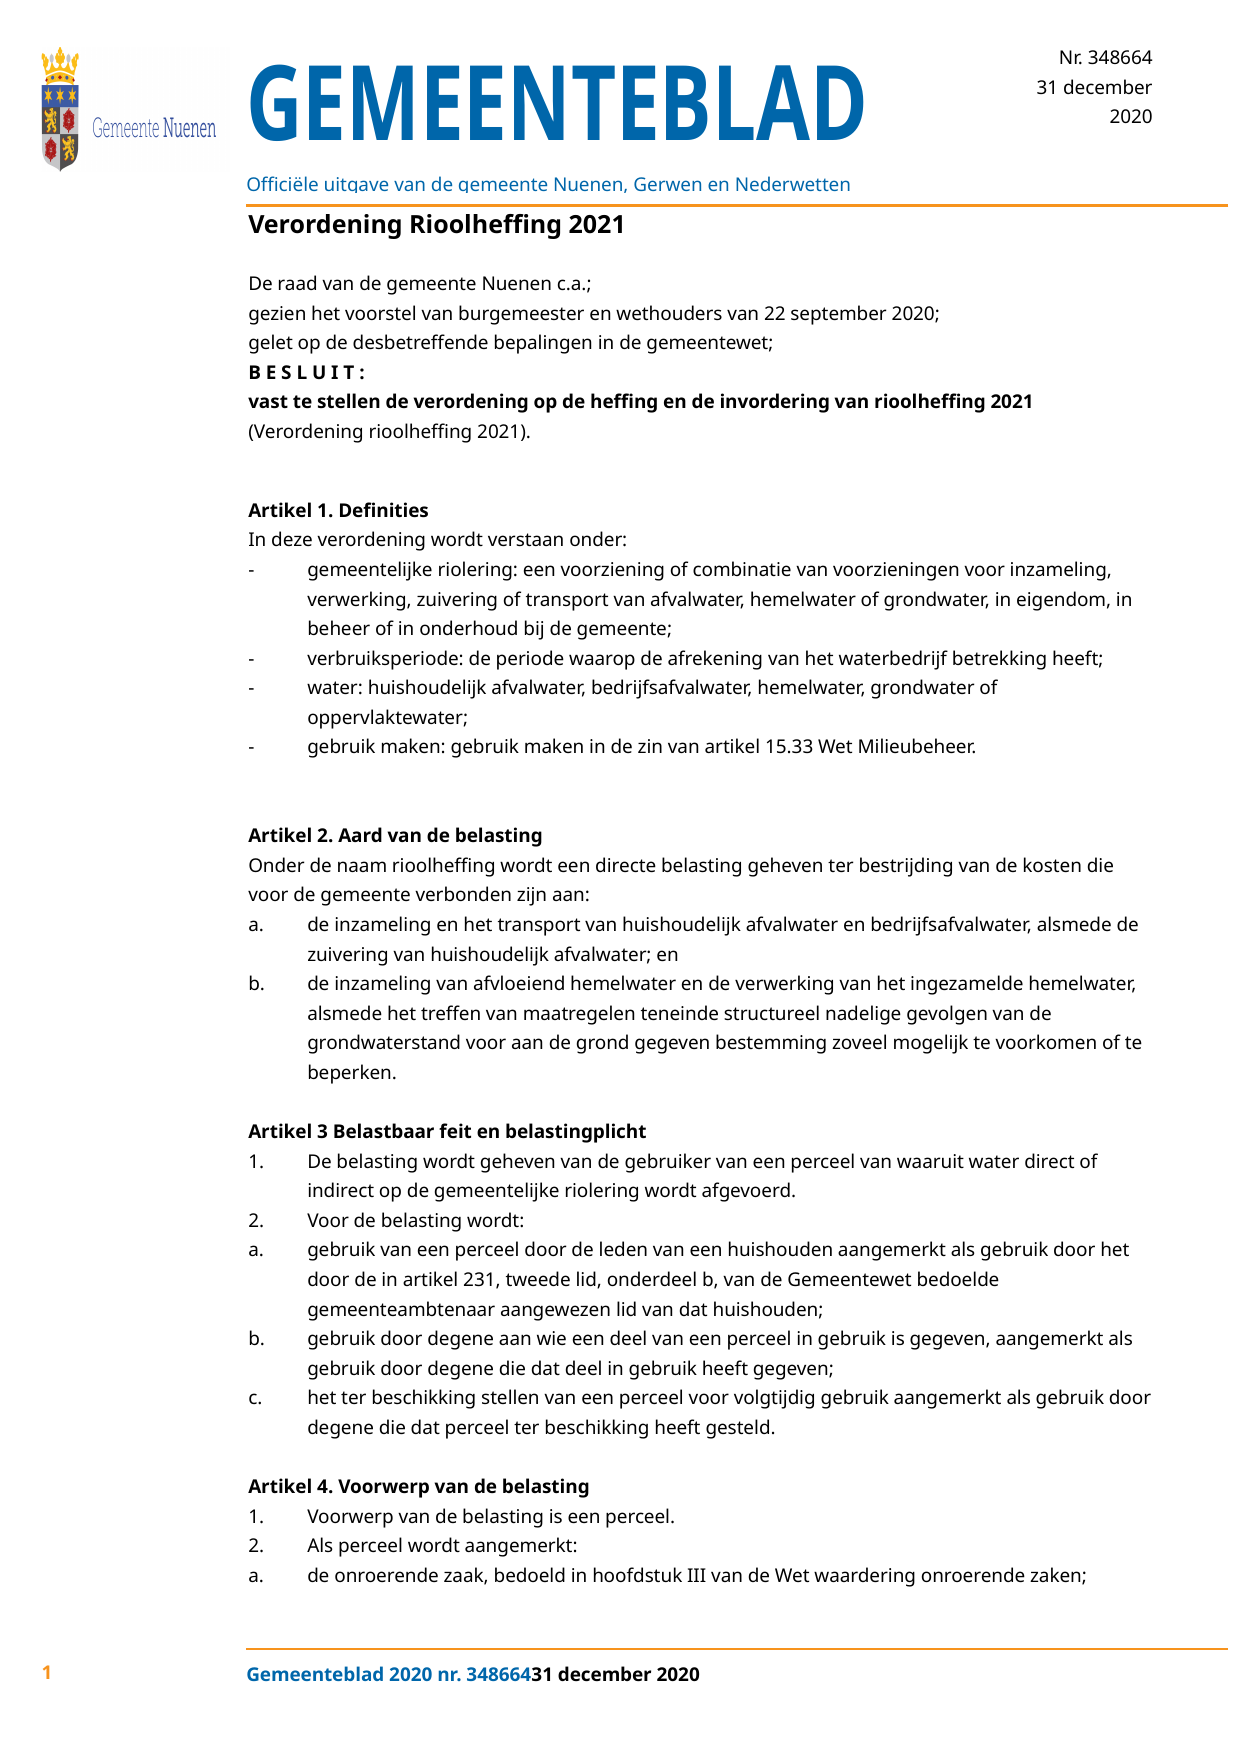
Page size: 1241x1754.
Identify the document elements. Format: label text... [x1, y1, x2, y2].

list Als perceel wordt aangemerkt: [248, 1532, 1152, 1558]
text (Verordening rioolheffing 2021). [248, 418, 1152, 444]
list Voor de belasting wordt: [248, 1207, 1152, 1233]
list Voorwerp van de belasting is een perceel. [248, 1503, 1152, 1529]
text gelet op de desbetreffende bepalingen in de gemeentewet; [248, 329, 1152, 355]
list gebruik maken: gebruik maken in de zin van artikel 15.33 Wet Milieubeheer. [248, 734, 1152, 759]
list gemeentelijke riolering: een voorziening of combinatie van voorzieningen voor inzameling, verwerking, zuivering of transport van afvalwater, hemelwater of grondwater, in eigendom, in beheer of in onderhoud bij de gemeente; [248, 556, 1152, 641]
text Onder de naam rioolheffing wordt een directe belasting geheven ter bestrijding van de kosten die voor de gemeente verbonden zijn aan: [248, 852, 1152, 907]
text Artikel 4. Voorwerp van de belasting [248, 1473, 1152, 1499]
list verbruiksperiode: de periode waarop de afrekening van het waterbedrijf betrekking heeft; [248, 645, 1152, 671]
list gebruik door degene aan wie een deel van een perceel in gebruik is gegeven, aangemerkt als gebruik door degene die dat deel in gebruik heeft gegeven; [248, 1325, 1152, 1381]
picture [41, 47, 231, 172]
list water: huishoudelijk afvalwater, bedrijfsafvalwater, hemelwater, grondwater of oppervlaktewater; [248, 674, 1152, 730]
text Artikel 1. Definities [248, 497, 1152, 523]
list De belasting wordt geheven van de gebruiker van een perceel van waaruit water direct of indirect op de gemeentelijke riolering wordt afgevoerd. [248, 1148, 1152, 1203]
text Verordening Rioolheffing 2021 [248, 207, 1152, 241]
text De raad van de gemeente Nuenen c.a.; [248, 270, 1152, 296]
text Artikel 2. Aard van de belasting [248, 822, 1152, 848]
list gebruik van een perceel door de leden van een huishouden aangemerkt als gebruik door het door de in artikel 231, tweede lid, onderdeel b, van de Gemeentewet bedoelde gemeenteambtenaar aangewezen lid van dat huishouden; [248, 1237, 1152, 1322]
text B E S L U I T : [248, 359, 1152, 385]
list het ter beschikking stellen van een perceel voor volgtijdig gebruik aangemerkt als gebruik door degene die dat perceel ter beschikking heeft gesteld. [248, 1384, 1152, 1440]
text gezien het voorstel van burgemeester en wethouders van 22 september 2020; [248, 300, 1152, 326]
list de inzameling en het transport van huishoudelijk afvalwater en bedrijfsafvalwater, alsmede de zuivering van huishoudelijk afvalwater; en [248, 911, 1152, 967]
text In deze verordening wordt verstaan onder: [248, 527, 1152, 552]
list de inzameling van afvloeiend hemelwater en de verwerking van het ingezamelde hemelwater, alsmede het treffen van maatregelen teneinde structureel nadelige gevolgen van de grondwaterstand voor aan de grond gegeven bestemming zoveel mogelijk te voorkomen of te beperken. [248, 970, 1152, 1085]
list de onroerende zaak, bedoeld in hoofdstuk III van de Wet waardering onroerende zaken; [248, 1562, 1152, 1588]
text Artikel 3 Belastbaar feit en belastingplicht [248, 1118, 1152, 1144]
text vast te stellen de verordening op de heffing en de invordering van rioolheffing 2021 [248, 389, 1152, 414]
